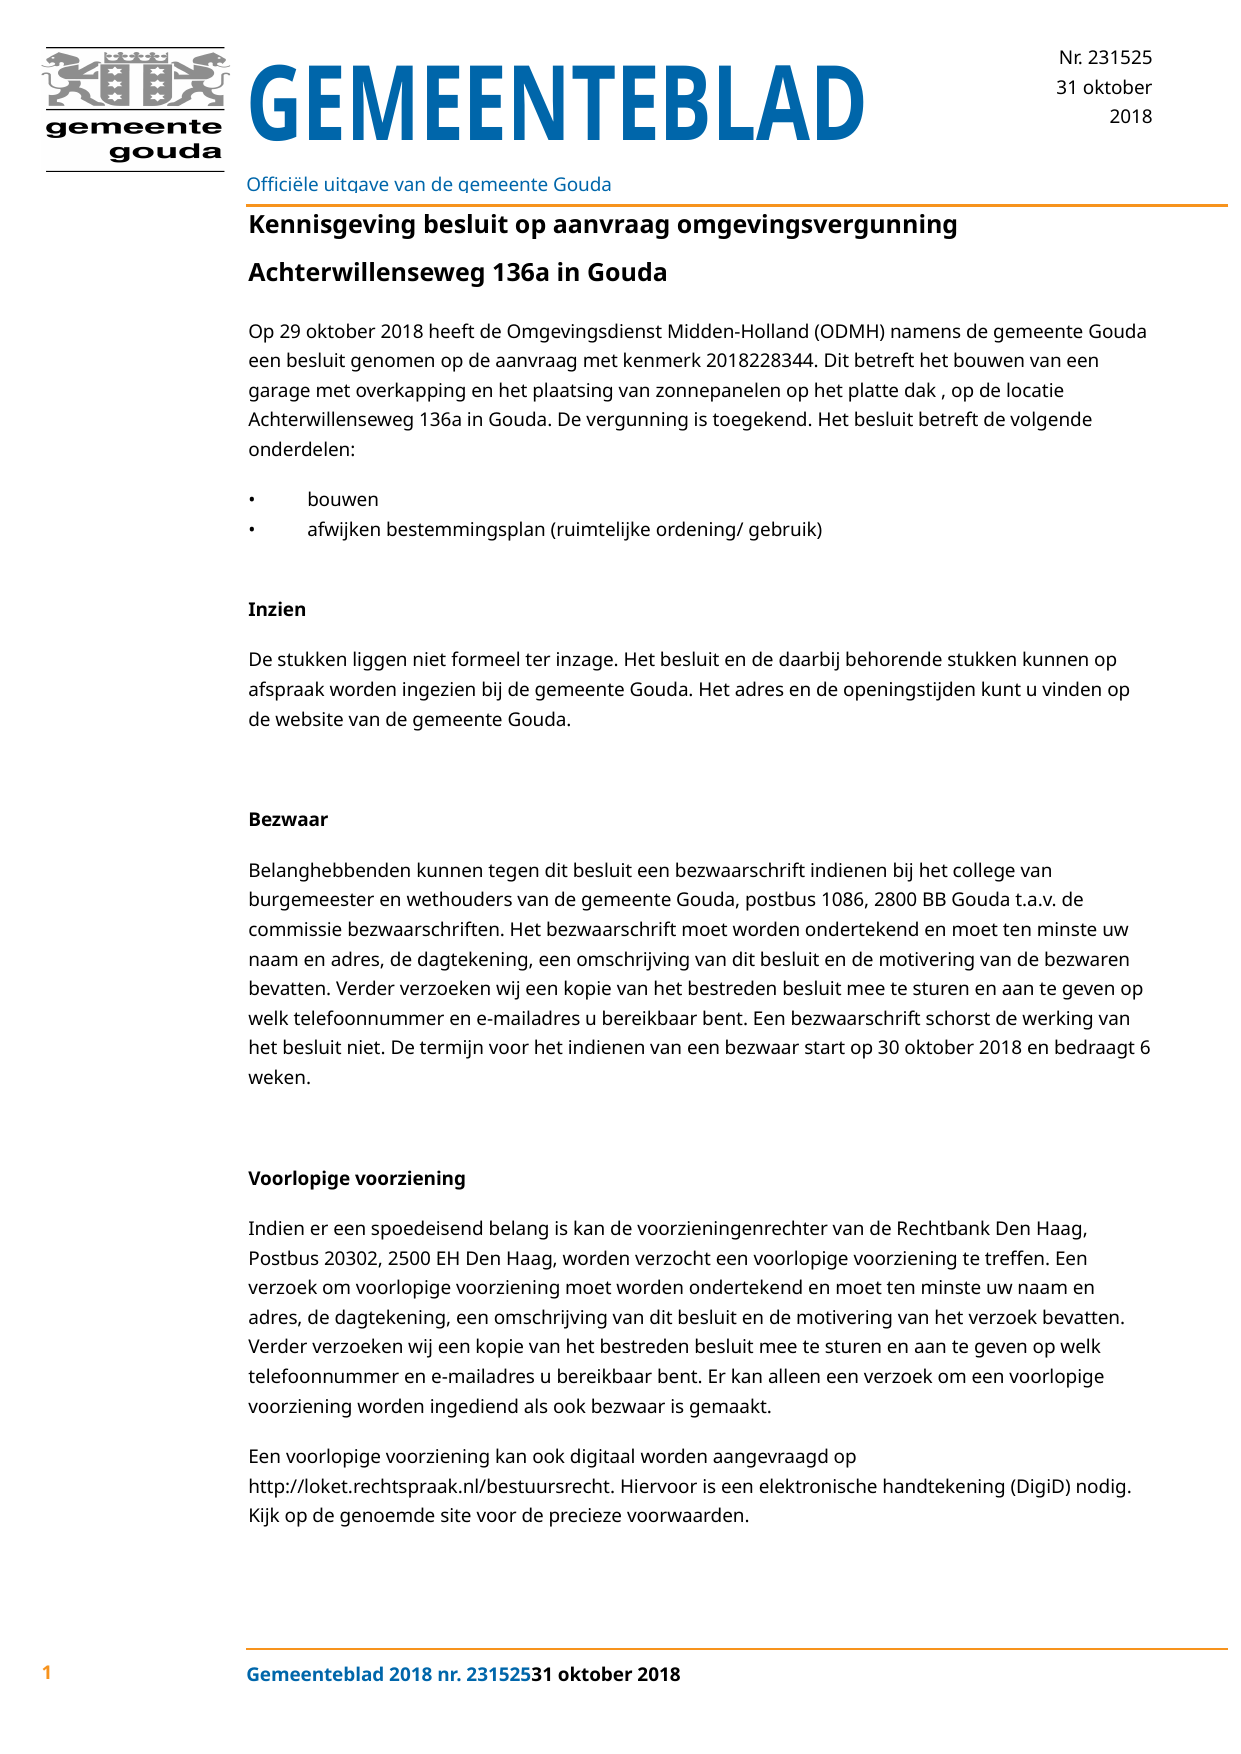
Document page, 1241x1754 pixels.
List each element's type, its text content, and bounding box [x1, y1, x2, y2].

text Voorlopige voorziening [248, 1165, 1152, 1191]
text Belanghebbenden kunnen tegen dit besluit een bezwaarschrift indienen bij het college van burgemeester en wethouders van de gemeente Gouda, postbus 1086, 2800 BB Gouda t.a.v. de commissie bezwaarschriften. Het bezwaarschrift moet worden ondertekend en moet ten minste uw naam en adres, de dagtekening, een omschrijving van dit besluit en de motivering van de bezwaren bevatten. Verder verzoeken wij een kopie van het bestreden besluit mee te sturen en aan te geven op welk telefoonnummer en e-mailadres u bereikbaar bent. Een bezwaarschrift schorst de werking van het besluit niet. De termijn voor het indienen van een bezwaar start op 30 oktober 2018 en bedraagt 6 weken. [248, 857, 1152, 1090]
text Op 29 oktober 2018 heeft de Omgevingsdienst Midden-Holland (ODMH) namens de gemeente Gouda een besluit genomen op de aanvraag met kenmerk 2018228344. Dit betreft het bouwen van een garage met overkapping en het plaatsing van zonnepanelen op het platte dak , op de locatie Achterwillenseweg 136a in Gouda. De vergunning is toegekend. Het besluit betreft de volgende onderdelen: [248, 318, 1152, 462]
text Indien er een spoedeisend belang is kan de voorzieningenrechter van de Rechtbank Den Haag, Postbus 20302, 2500 EH Den Haag, worden verzocht een voorlopige voorziening te treffen. Een verzoek om voorlopige voorziening moet worden ondertekend en moet ten minste uw naam en adres, de dagtekening, een omschrijving van dit besluit en de motivering van het verzoek bevatten. Verder verzoeken wij een kopie van het bestreden besluit mee te sturen en aan te geven op welk telefoonnummer en e-mailadres u bereikbaar bent. Er kan alleen een verzoek om een voorlopige voorziening worden ingediend als ook bezwaar is gemaakt. [248, 1215, 1152, 1419]
text Inzien [248, 596, 1152, 622]
text Bezwaar [248, 807, 1152, 832]
text De stukken liggen niet formeel ter inzage. Het besluit en de daarbij behorende stukken kunnen op afspraak worden ingezien bij de gemeente Gouda. Het adres en de openingstijden kunt u vinden op de website van de gemeente Gouda. [248, 647, 1152, 732]
picture [41, 47, 231, 172]
text Een voorlopige voorziening kan ook digitaal worden aangevraagd op http://loket.rechtspraak.nl/bestuursrecht. Hiervoor is een elektronische handtekening (DigiD) nodig. Kijk op de genoemde site voor de precieze voorwaarden. [248, 1443, 1152, 1528]
list bouwen [248, 487, 1152, 512]
list afwijken bestemmingsplan (ruimtelijke ordening/ gebruik) [248, 516, 1152, 542]
text Kennisgeving besluit op aanvraag omgevingsvergunning Achterwillenseweg 136a in Gouda [248, 207, 1152, 288]
